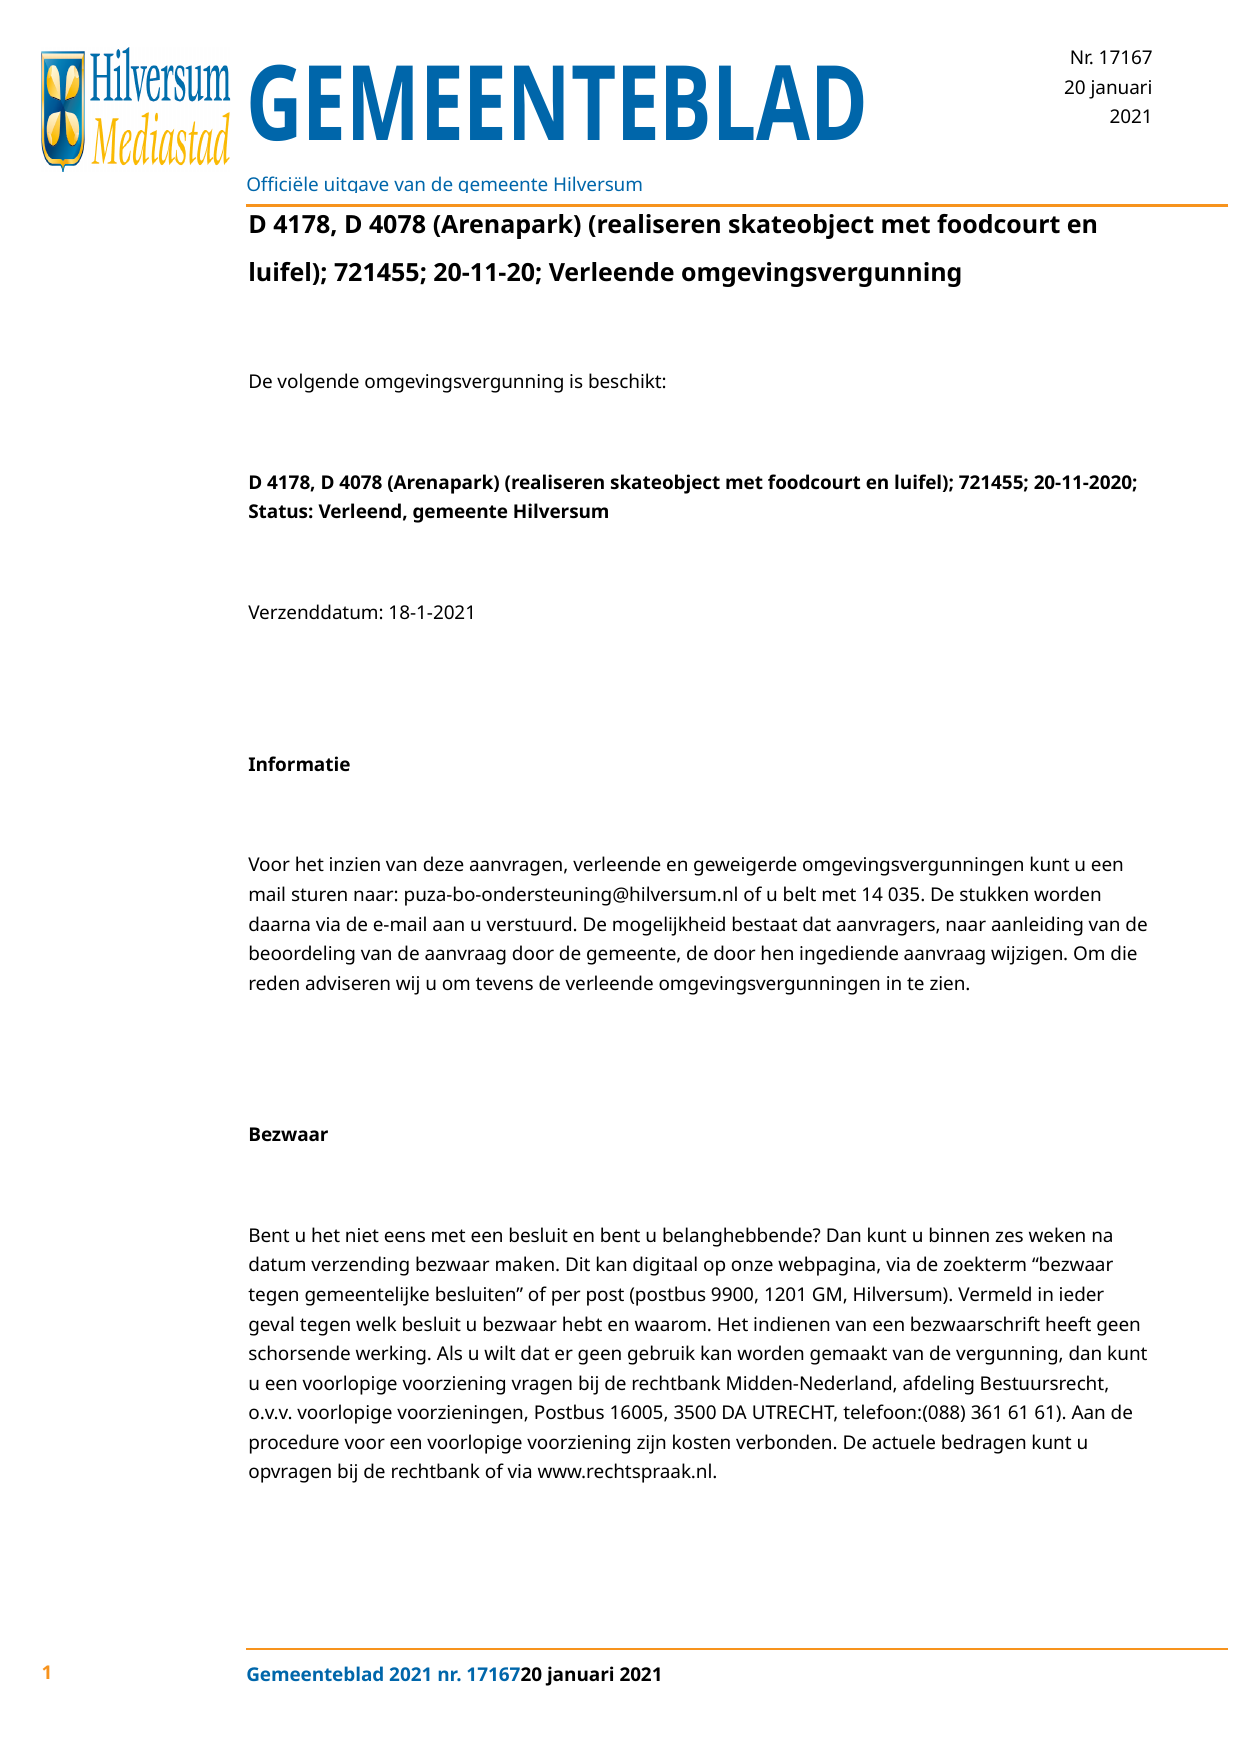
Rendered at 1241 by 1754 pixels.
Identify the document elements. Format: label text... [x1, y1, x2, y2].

text Bezwaar [248, 1121, 1152, 1147]
text Bent u het niet eens met een besluit en bent u belanghebbende? Dan kunt u binnen zes weken na datum verzending bezwaar maken. Dit kan digitaal op onze webpagina, via de zoekterm “bezwaar tegen gemeentelijke besluiten” of per post (postbus 9900, 1201 GM, Hilversum). Vermeld in ieder geval tegen welk besluit u bezwaar hebt en waarom. Het indienen van een bezwaarschrift heeft geen schorsende werking. Als u wilt dat er geen gebruik kan worden gemaakt van de vergunning, dan kunt u een voorlopige voorziening vragen bij de rechtbank Midden-Nederland, afdeling Bestuursrecht, o.v.v. voorlopige voorzieningen, Postbus 16005, 3500 DA UTRECHT, telefoon:(088) 361 61 61). Aan de procedure voor een voorlopige voorziening zijn kosten verbonden. De actuele bedragen kunt u opvragen bij de rechtbank of via www.rechtspraak.nl. [248, 1222, 1152, 1484]
text Voor het inzien van deze aanvragen, verleende en geweigerde omgevingsvergunningen kunt u een mail sturen naar: puza-bo-ondersteuning@hilversum.nl of u belt met 14 035. De stukken worden daarna via de e-mail aan u verstuurd. De mogelijkheid bestaat dat aanvragers, naar aanleiding van de beoordeling van de aanvraag door de gemeente, de door hen ingediende aanvraag wijzigen. Om die reden adviseren wij u om tevens de verleende omgevingsvergunningen in te zien. [248, 852, 1152, 996]
text De volgende omgevingsvergunning is beschikt: [248, 368, 1152, 394]
picture [41, 47, 231, 172]
text D 4178, D 4078 (Arenapark) (realiseren skateobject met foodcourt en luifel); 721455; 20-11-20; Verleende omgevingsvergunning [248, 207, 1152, 288]
text Verzenddatum: 18-1-2021 [248, 599, 1152, 625]
text Informatie [248, 751, 1152, 777]
text D 4178, D 4078 (Arenapark) (realiseren skateobject met foodcourt en luifel); 721455; 20-11-2020; Status: Verleend, gemeente Hilversum [248, 469, 1152, 524]
